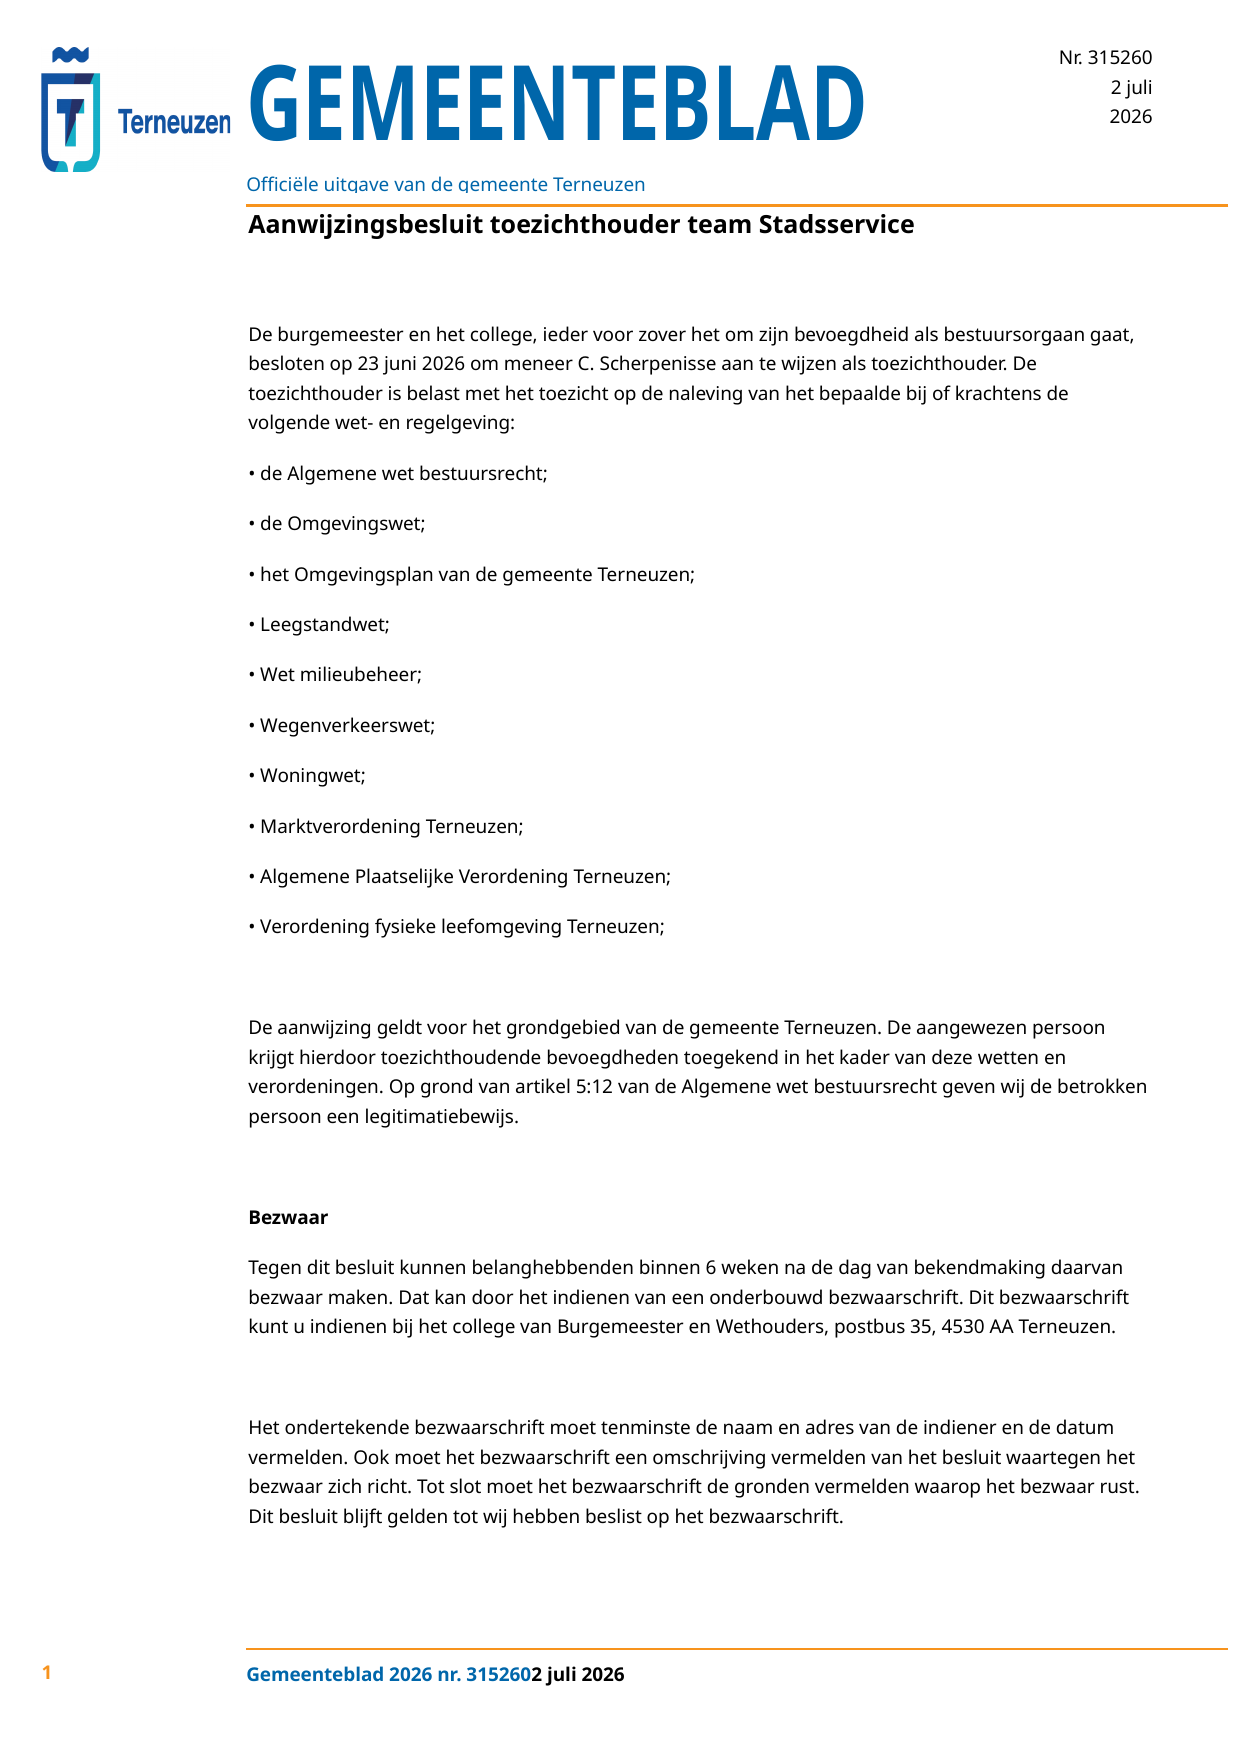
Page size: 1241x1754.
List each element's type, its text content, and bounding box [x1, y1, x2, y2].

text • Marktverordening Terneuzen; [248, 813, 1152, 838]
text • Wet milieubeheer; [248, 662, 1152, 687]
text De burgemeester en het college, ieder voor zover het om zijn bevoegdheid als bestuursorgaan gaat, besloten op 23 juni 2026 om meneer C. Scherpenisse aan te wijzen als toezichthouder. De toezichthouder is belast met het toezicht op de naleving van het bepaalde bij of krachtens de volgende wet- en regelgeving: [248, 321, 1152, 435]
text • Woningwet; [248, 762, 1152, 788]
text Aanwijzingsbesluit toezichthouder team Stadsservice [248, 207, 1152, 241]
text Het ondertekende bezwaarschrift moet tenminste de naam en adres van de indiener en de datum vermelden. Ook moet het bezwaarschrift een omschrijving vermelden van het besluit waartegen het bezwaar zich richt. Tot slot moet het bezwaarschrift de gronden vermelden waarop het bezwaar rust. Dit besluit blijft gelden tot wij hebben beslist op het bezwaarschrift. [248, 1414, 1152, 1529]
text • de Omgevingswet; [248, 510, 1152, 536]
text • de Algemene wet bestuursrecht; [248, 460, 1152, 486]
text • het Omgevingsplan van de gemeente Terneuzen; [248, 561, 1152, 586]
text Bezwaar [248, 1204, 1152, 1230]
picture [41, 47, 231, 172]
text • Verordening fysieke leefomgeving Terneuzen; [248, 914, 1152, 939]
text • Wegenverkeerswet; [248, 712, 1152, 738]
text • Algemene Plaatselijke Verordening Terneuzen; [248, 863, 1152, 889]
text De aanwijzing geldt voor het grondgebied van de gemeente Terneuzen. De aangewezen persoon krijgt hierdoor toezichthoudende bevoegdheden toegekend in het kader van deze wetten en verordeningen. Op grond van artikel 5:12 van de Algemene wet bestuursrecht geven wij de betrokken persoon een legitimatiebewijs. [248, 1014, 1152, 1129]
text • Leegstandwet; [248, 611, 1152, 637]
text Tegen dit besluit kunnen belanghebbenden binnen 6 weken na de dag van bekendmaking daarvan bezwaar maken. Dat kan door het indienen van een onderbouwd bezwaarschrift. Dit bezwaarschrift kunt u indienen bij het college van Burgemeester en Wethouders, postbus 35, 4530 AA Terneuzen. [248, 1254, 1152, 1339]
